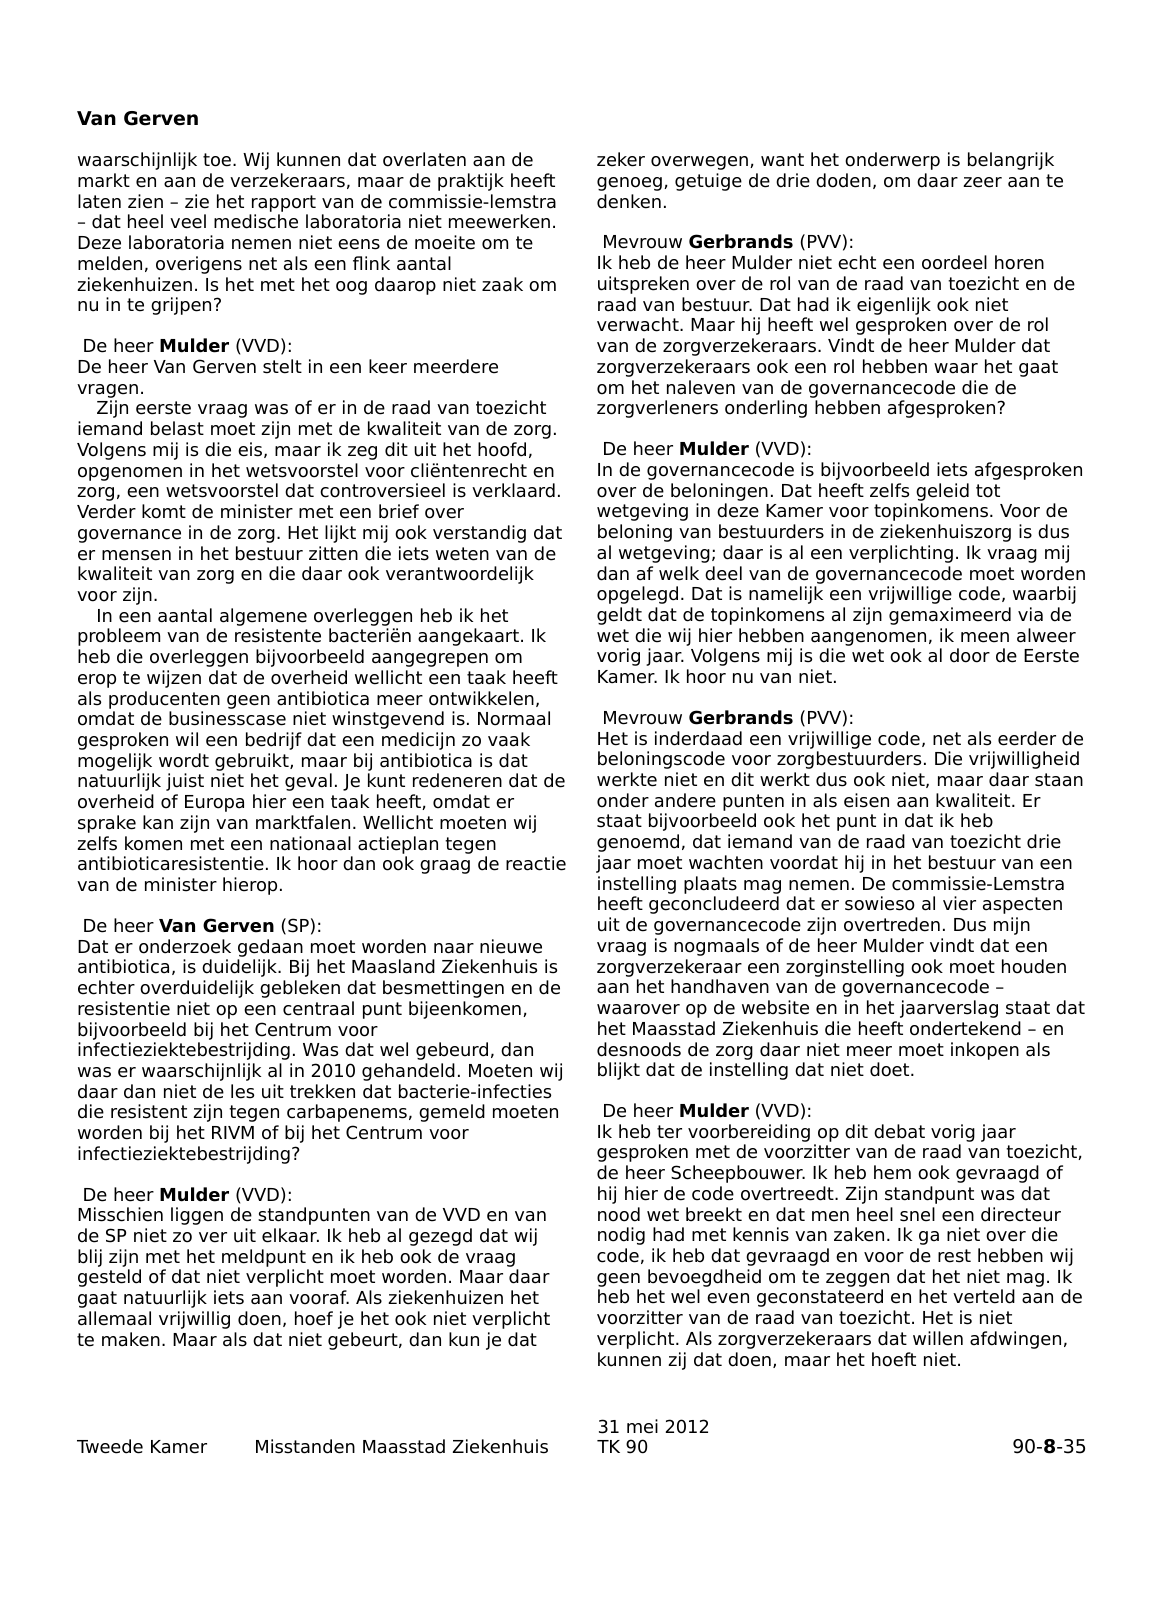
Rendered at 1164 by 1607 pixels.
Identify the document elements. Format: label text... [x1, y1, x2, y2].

text De heer Mulder (VVD): [77, 1184, 567, 1205]
text In een aantal algemene overleggen heb ik het probleem van de resistente bacteriën aangekaart. Ik heb die overleggen bijvoorbeeld aangegrepen om erop te wijzen dat de overheid wellicht een taak heeft als producenten geen antibiotica meer ontwikkelen, omdat de businesscase niet winstgevend is. Normaal gesproken wil een bedrijf dat een medicijn zo vaak mogelijk wordt gebruikt, maar bij antibiotica is dat natuurlijk juist niet het geval. Je kunt redeneren dat de overheid of Europa hier een taak heeft, omdat er sprake kan zijn van marktfalen. Wellicht moeten wij zelfs komen met een nationaal actieplan tegen antibioticaresistentie. Ik hoor dan ook graag de reactie van de minister hierop. [77, 606, 567, 896]
text Ik heb de heer Mulder niet echt een oordeel horen uitspreken over de rol van de raad van toezicht en de raad van bestuur. Dat had ik eigenlijk ook niet verwacht. Maar hij heeft wel gesproken over de rol van de zorgverzekeraars. Vindt de heer Mulder dat zorgverzekeraars ook een rol hebben waar het gaat om het naleven van de governancecode die de zorgverleners onderling hebben afgesproken? [596, 253, 1087, 419]
text De heer Mulder (VVD): [596, 439, 1087, 460]
text In de governancecode is bijvoorbeeld iets afgesproken over de beloningen. Dat heeft zelfs geleid tot wetgeving in deze Kamer voor topinkomens. Voor de beloning van bestuurders in de ziekenhuiszorg is dus al wetgeving; daar is al een verplichting. Ik vraag mij dan af welk deel van de governancecode moet worden opgelegd. Dat is namelijk een vrijwillige code, waarbij geldt dat de topinkomens al zijn gemaximeerd via de wet die wij hier hebben aangenomen, ik meen alweer vorig jaar. Volgens mij is die wet ook al door de Eerste Kamer. Ik hoor nu van niet. [596, 460, 1087, 688]
text De heer Mulder (VVD): [596, 1101, 1087, 1122]
text Ik heb ter voorbereiding op dit debat vorig jaar gesproken met de voorzitter van de raad van toezicht, de heer Scheepbouwer. Ik heb hem ook gevraagd of hij hier de code overtreedt. Zijn standpunt was dat nood wet breekt en dat men heel snel een directeur nodig had met kennis van zaken. Ik ga niet over die code, ik heb dat gevraagd en voor de rest hebben wij geen bevoegdheid om te zeggen dat het niet mag. Ik heb het wel even geconstateerd en het verteld aan de voorzitter van de raad van toezicht. Het is niet verplicht. Als zorgverzekeraars dat willen afdwingen, kunnen zij dat doen, maar het hoeft niet. [596, 1122, 1087, 1370]
text De heer Van Gerven stelt in een keer meerdere vragen. [77, 357, 567, 398]
text zeker overwegen, want het onderwerp is belangrijk genoeg, getuige de drie doden, om daar zeer aan te denken. [596, 150, 1087, 212]
text Mevrouw Gerbrands (PVV): [596, 708, 1087, 728]
text Mevrouw Gerbrands (PVV): [596, 232, 1087, 253]
text waarschijnlijk toe. Wij kunnen dat overlaten aan de markt en aan de verzekeraars, maar de praktijk heeft laten zien – zie het rapport van de commissie-lemstra – dat heel veel medische laboratoria niet meewerken. Deze laboratoria nemen niet eens de moeite om te melden, overigens net als een flink aantal ziekenhuizen. Is het met het oog daarop niet zaak om nu in te grijpen? [77, 150, 567, 316]
text Zijn eerste vraag was of er in de raad van toezicht iemand belast moet zijn met de kwaliteit van de zorg. Volgens mij is die eis, maar ik zeg dit uit het hoofd, opgenomen in het wetsvoorstel voor cliëntenrecht en zorg, een wetsvoorstel dat controversieel is verklaard. Verder komt de minister met een brief over governance in de zorg. Het lijkt mij ook verstandig dat er mensen in het bestuur zitten die iets weten van de kwaliteit van zorg en die daar ook verantwoordelijk voor zijn. [77, 398, 567, 606]
text De heer Van Gerven (SP): [77, 916, 567, 936]
text Misschien liggen de standpunten van de VVD en van de SP niet zo ver uit elkaar. Ik heb al gezegd dat wij blij zijn met het meldpunt en ik heb ook de vraag gesteld of dat niet verplicht moet worden. Maar daar gaat natuurlijk iets aan vooraf. Als ziekenhuizen het allemaal vrijwillig doen, hoef je het ook niet verplicht te maken. Maar als dat niet gebeurt, dan kun je dat [77, 1205, 567, 1350]
text Dat er onderzoek gedaan moet worden naar nieuwe antibiotica, is duidelijk. Bij het Maasland Ziekenhuis is echter overduidelijk gebleken dat besmettingen en de resistentie niet op een centraal punt bijeenkomen, bijvoorbeeld bij het Centrum voor infectieziektebestrijding. Was dat wel gebeurd, dan was er waarschijnlijk al in 2010 gehandeld. Moeten wij daar dan niet de les uit trekken dat bacterie-infecties die resistent zijn tegen carbapenems, gemeld moeten worden bij het RIVM of bij het Centrum voor infectieziektebestrijding? [77, 936, 567, 1164]
text Het is inderdaad een vrijwillige code, net als eerder de beloningscode voor zorgbestuurders. Die vrijwilligheid werkte niet en dit werkt dus ook niet, maar daar staan onder andere punten in als eisen aan kwaliteit. Er staat bijvoorbeeld ook het punt in dat ik heb genoemd, dat iemand van de raad van toezicht drie jaar moet wachten voordat hij in het bestuur van een instelling plaats mag nemen. De commissie-Lemstra heeft geconcludeerd dat er sowieso al vier aspecten uit de governancecode zijn overtreden. Dus mijn vraag is nogmaals of de heer Mulder vindt dat een zorgverzekeraar een zorginstelling ook moet houden aan het handhaven van de governancecode – waarover op de website en in het jaarverslag staat dat het Maasstad Ziekenhuis die heeft ondertekend – en desnoods de zorg daar niet meer moet inkopen als blijkt dat de instelling dat niet doet. [596, 728, 1087, 1081]
text De heer Mulder (VVD): [77, 336, 567, 357]
